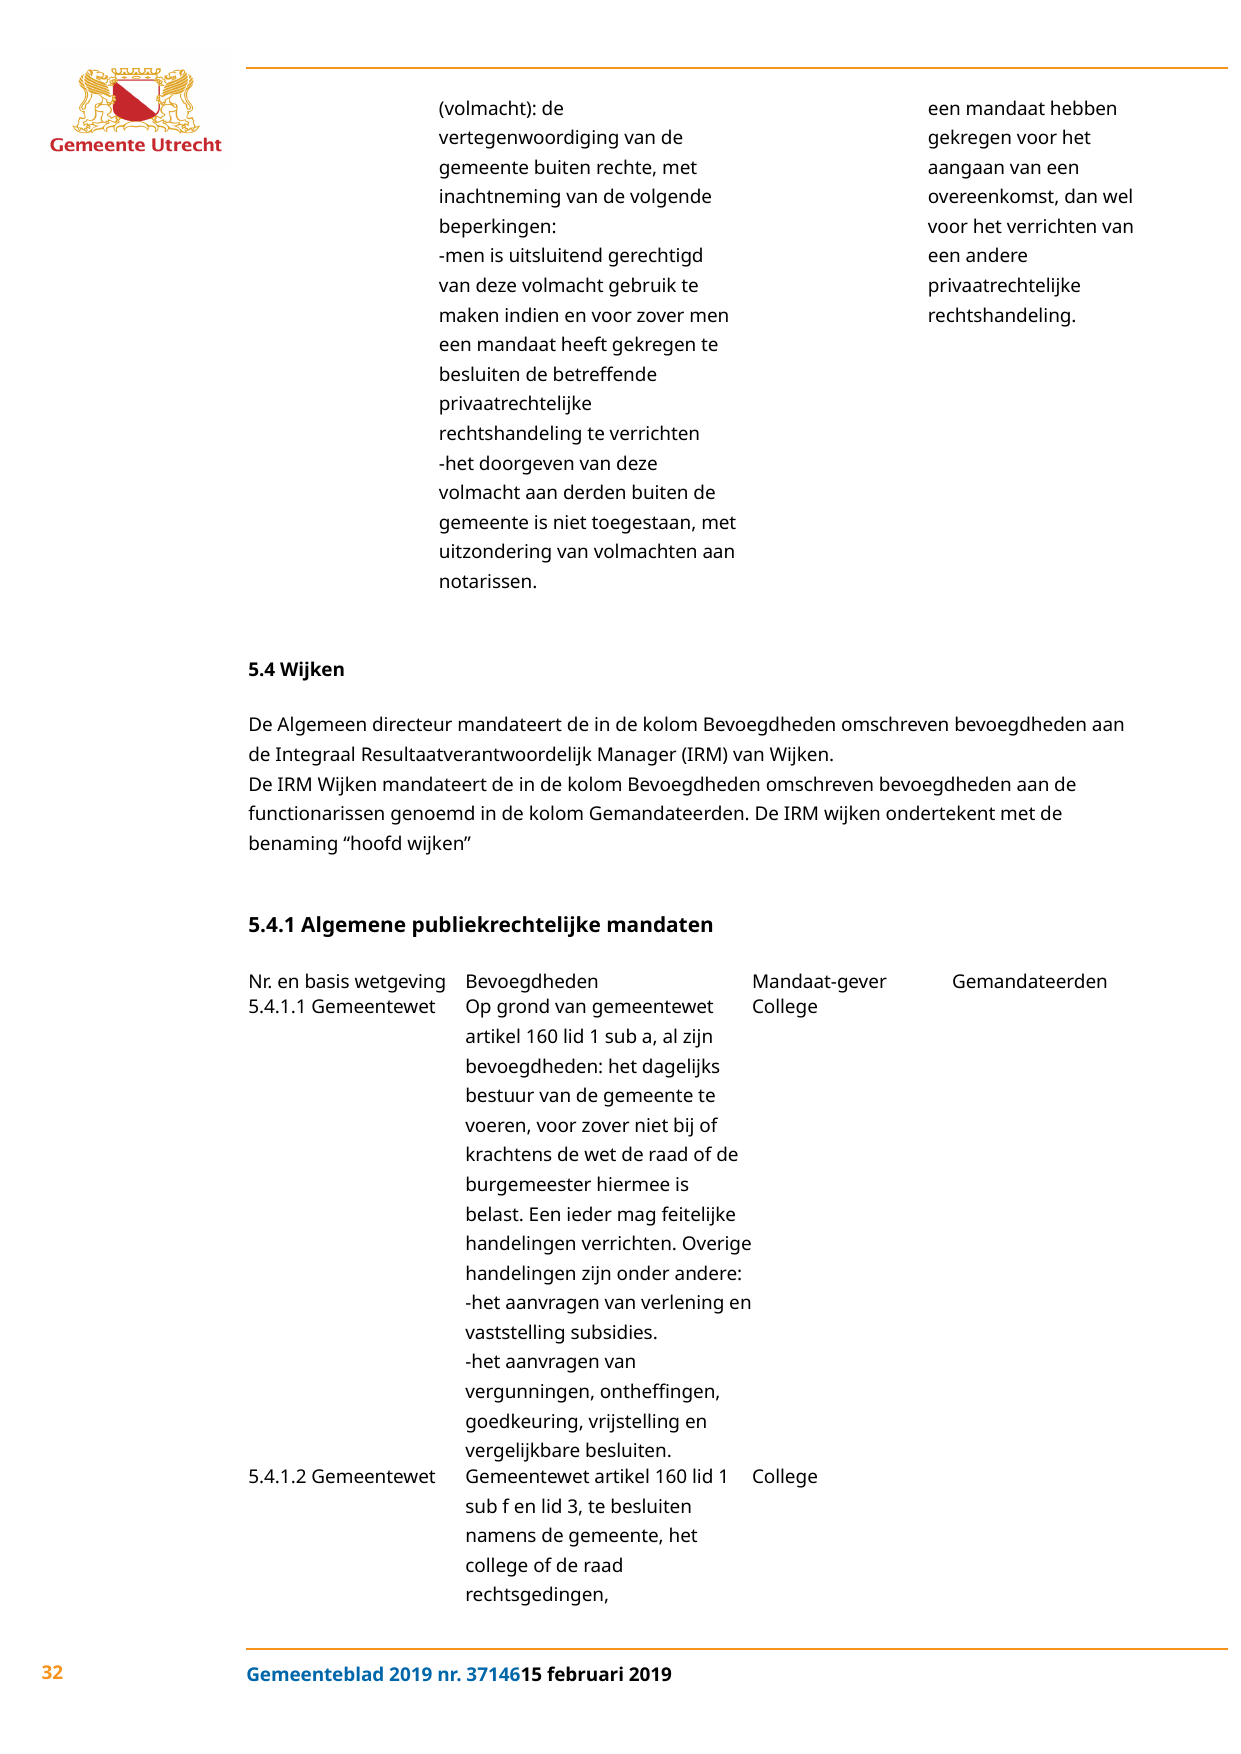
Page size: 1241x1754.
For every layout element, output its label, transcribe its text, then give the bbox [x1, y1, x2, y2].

table_cell (volmacht): de vertegenwoordiging van de gemeente buiten rechte, met inachtneming van de volgende beperkingen: -men is uitsluitend gerechtigd van deze volmacht gebruik te maken indien en voor zover men een mandaat heeft gekregen te besluiten de betreffende privaatrechtelijke rechtshandeling te verrichten -het doorgeven van deze volmacht aan derden buiten de gemeente is niet toegestaan, met uitzondering van volmachten aan notarissen. [439, 95, 737, 594]
text De Algemeen directeur mandateert de in de kolom Bevoegdheden omschreven bevoegdheden aan de Integraal Resultaatverantwoordelijk Manager (IRM) van Wijken. [248, 712, 1152, 767]
text 5.4 Wijken [248, 656, 1152, 682]
table_cell [248, 95, 439, 594]
table_cell College [752, 1463, 952, 1607]
table_header Mandaat-gever [752, 968, 952, 994]
table_header Gemandateerden [952, 968, 1152, 994]
text 5.4.1 Algemene publiekrechtelijke mandaten [248, 910, 1152, 938]
table_cell Gemeentewet artikel 160 lid 1 sub f en lid 3, te besluiten namens de gemeente, het college of de raad rechtsgedingen, [465, 1463, 752, 1607]
picture [41, 47, 231, 172]
text De IRM Wijken mandateert de in de kolom Bevoegdheden omschreven bevoegdheden aan de functionarissen genoemd in de kolom Gemandateerden. De IRM wijken ondertekent met de benaming “hoofd wijken” [248, 771, 1152, 856]
table_cell Op grond van gemeentewet artikel 160 lid 1 sub a, al zijn bevoegdheden: het dagelijks bestuur van de gemeente te voeren, voor zover niet bij of krachtens de wet de raad of de burgemeester hiermee is belast. Een ieder mag feitelijke handelingen verrichten. Overige handelingen zijn onder andere: -het aanvragen van verlening en vaststelling subsidies. -het aanvragen van vergunningen, ontheffingen, goedkeuring, vrijstelling en vergelijkbare besluiten. [465, 994, 752, 1463]
table_cell College [752, 994, 952, 1463]
table_header Bevoegdheden [465, 968, 752, 994]
table_header Nr. en basis wetgeving [248, 968, 465, 994]
table_cell een mandaat hebben gekregen voor het aangaan van een overeenkomst, dan wel voor het verrichten van een andere privaatrechtelijke rechtshandeling. [928, 95, 1152, 594]
table_cell 5.4.1.2 Gemeentewet [248, 1463, 465, 1607]
table_cell [737, 95, 928, 594]
table_cell [952, 1463, 1152, 1607]
table_cell [952, 994, 1152, 1463]
table_cell 5.4.1.1 Gemeentewet [248, 994, 465, 1463]
